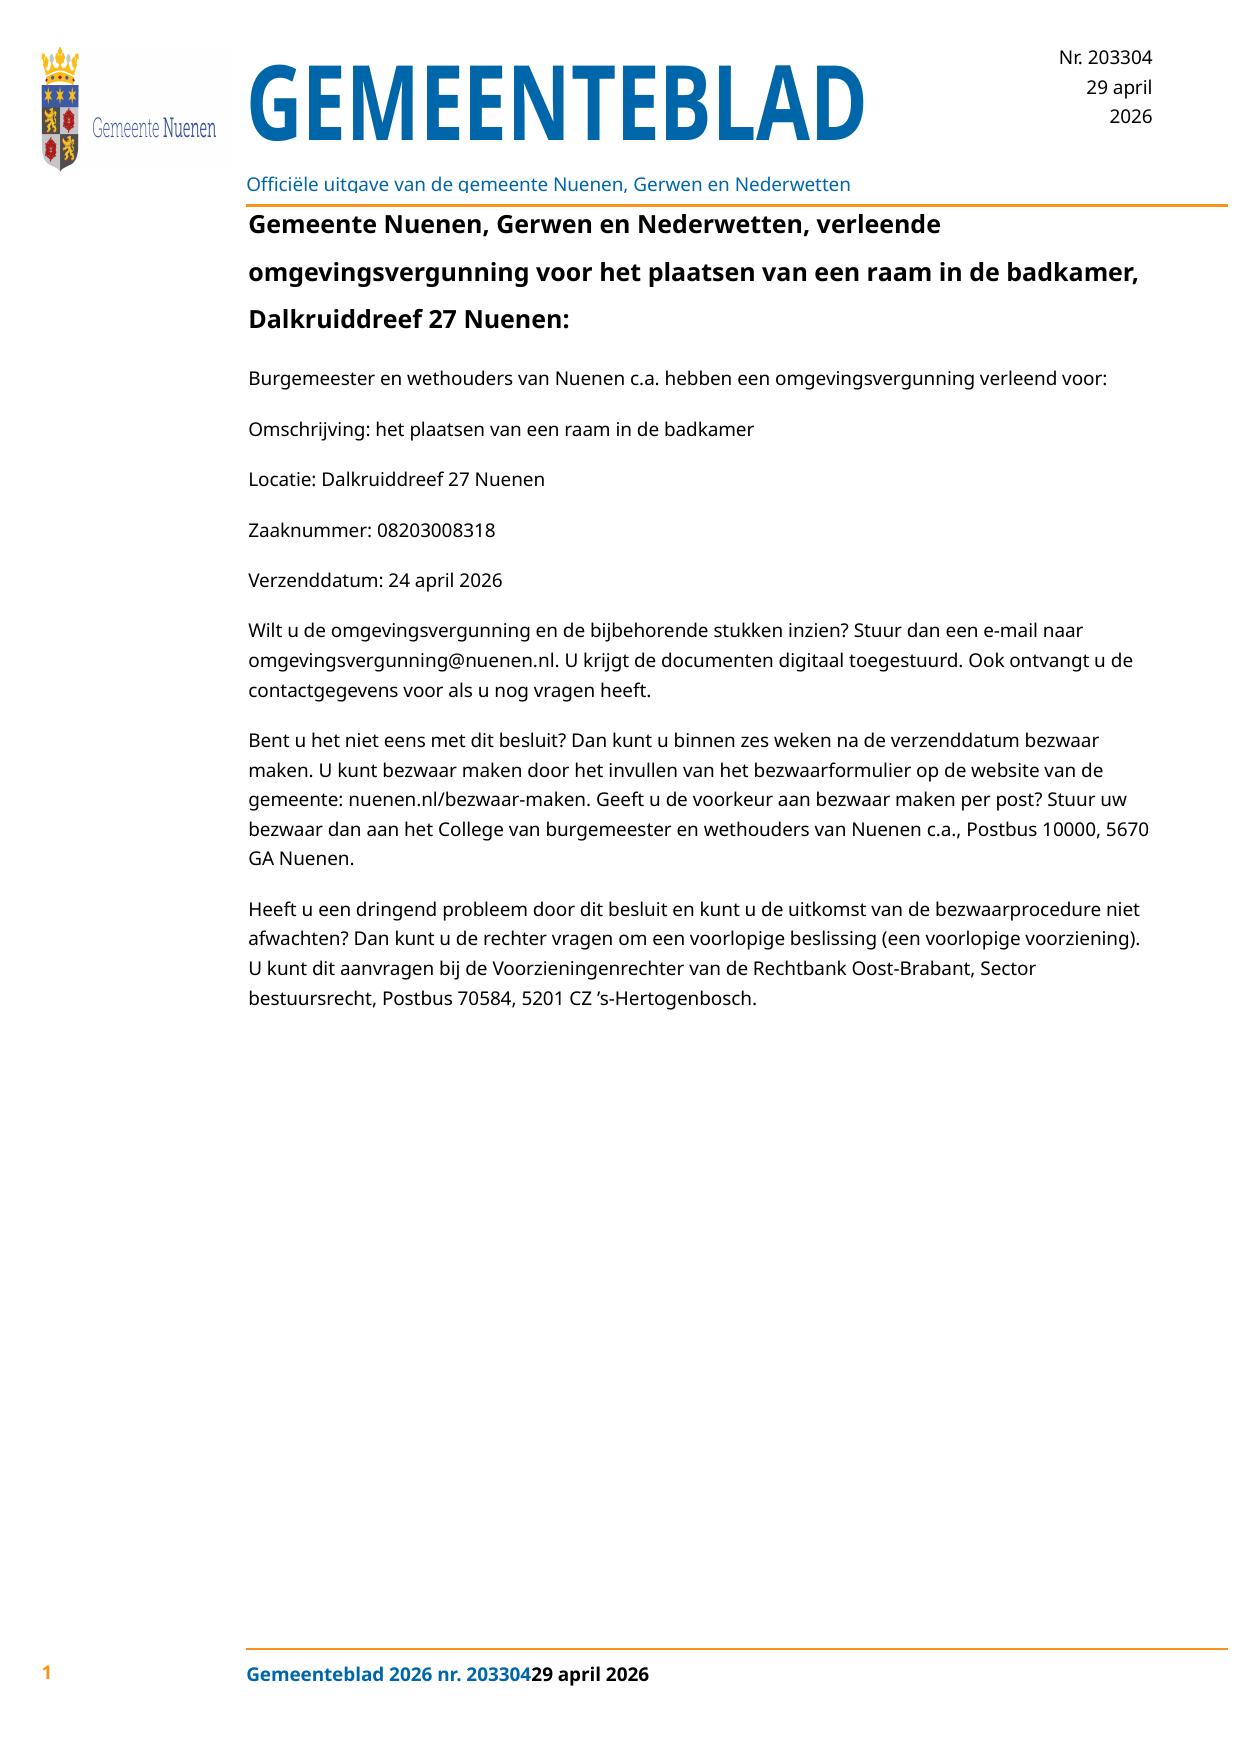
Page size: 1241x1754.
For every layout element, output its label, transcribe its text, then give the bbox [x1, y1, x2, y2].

text Omschrijving: het plaatsen van een raam in de badkamer [248, 416, 1152, 442]
text Wilt u de omgevingsvergunning en de bijbehorende stukken inzien? Stuur dan een e-mail naar omgevingsvergunning@nuenen.nl. U krijgt de documenten digitaal toegestuurd. Ook ontvangt u de contactgegevens voor als u nog vragen heeft. [248, 618, 1152, 702]
picture [41, 47, 231, 172]
text Bent u het niet eens met dit besluit? Dan kunt u binnen zes weken na de verzenddatum bezwaar maken. U kunt bezwaar maken door het invullen van het bezwaarformulier op de website van de gemeente: nuenen.nl/bezwaar-maken. Geeft u de voorkeur aan bezwaar maken per post? Stuur uw bezwaar dan aan het College van burgemeester en wethouders van Nuenen c.a., Postbus 10000, 5670 GA Nuenen. [248, 727, 1152, 871]
text Burgemeester en wethouders van Nuenen c.a. hebben een omgevingsvergunning verleend voor: [248, 366, 1152, 391]
text Locatie: Dalkruiddreef 27 Nuenen [248, 466, 1152, 492]
text Zaaknummer: 08203008318 [248, 517, 1152, 542]
text Gemeente Nuenen, Gerwen en Nederwetten, verleende omgevingsvergunning voor het plaatsen van een raam in de badkamer, Dalkruiddreef 27 Nuenen: [248, 207, 1152, 336]
text Verzenddatum: 24 april 2026 [248, 567, 1152, 593]
text Heeft u een dringend probleem door dit besluit en kunt u de uitkomst van de bezwaarprocedure niet afwachten? Dan kunt u de rechter vragen om een voorlopige beslissing (een voorlopige voorziening). U kunt dit aanvragen bij de Voorzieningenrechter van de Rechtbank Oost-Brabant, Sector bestuursrecht, Postbus 70584, 5201 CZ ’s-Hertogenbosch. [248, 896, 1152, 1010]
